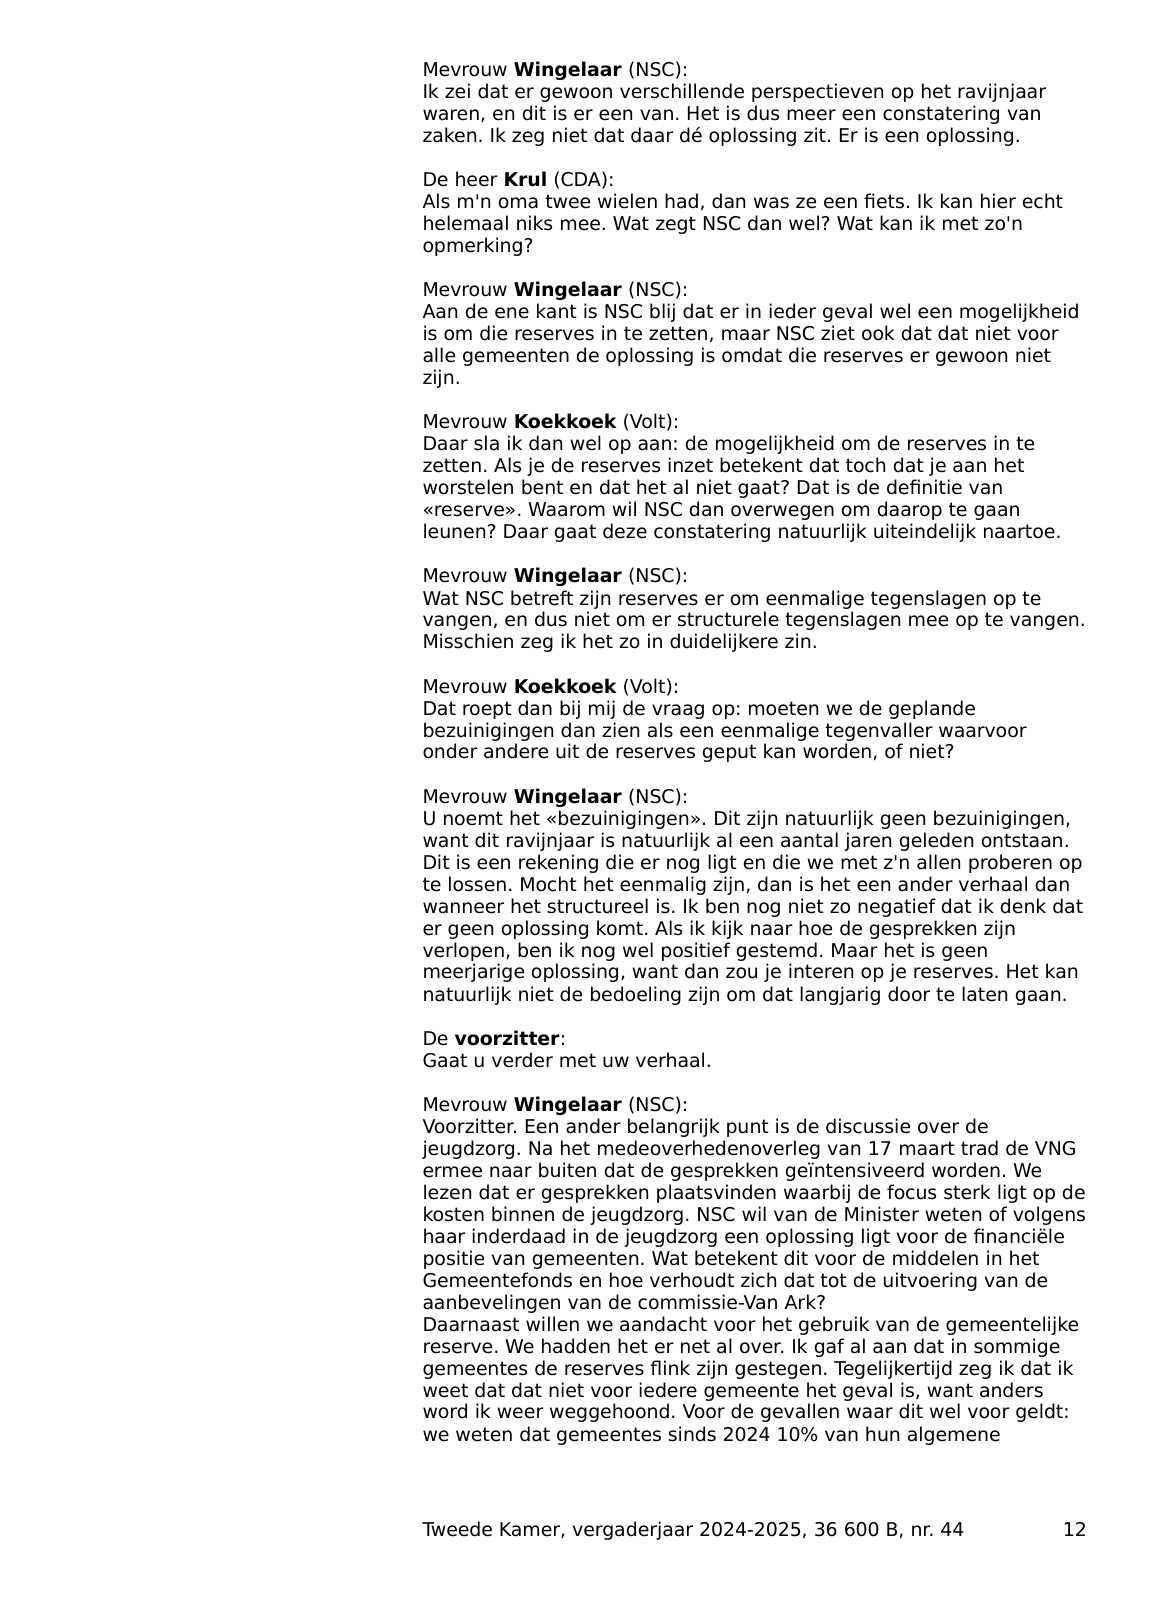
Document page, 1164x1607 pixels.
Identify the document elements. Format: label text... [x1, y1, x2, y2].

text Voorzitter. Een ander belangrijk punt is de discussie over de jeugdzorg. Na het medeoverhedenoverleg van 17 maart trad de VNG ermee naar buiten dat de gesprekken geïntensiveerd worden. We lezen dat er gesprekken plaatsvinden waarbij de focus sterk ligt op de kosten binnen de jeugdzorg. NSC wil van de Minister weten of volgens haar inderdaad in de jeugdzorg een oplossing ligt voor de financiële positie van gemeenten. Wat betekent dit voor de middelen in het Gemeentefonds en hoe verhoudt zich dat tot de uitvoering van de aanbevelingen van de commissie-Van Ark? [422, 1116, 1087, 1313]
text Mevrouw Koekkoek (Volt): [422, 676, 1087, 697]
text Mevrouw Wingelaar (NSC): [422, 565, 1087, 587]
text Mevrouw Wingelaar (NSC): [422, 786, 1087, 808]
text Mevrouw Koekkoek (Volt): [422, 411, 1087, 433]
text Aan de ene kant is NSC blij dat er in ieder geval wel een mogelijkheid is om die reserves in te zetten, maar NSC ziet ook dat dat niet voor alle gemeenten de oplossing is omdat die reserves er gewoon niet zijn. [422, 301, 1087, 389]
text U noemt het «bezuinigingen». Dit zijn natuurlijk geen bezuinigingen, want dit ravijnjaar is natuurlijk al een aantal jaren geleden ontstaan. Dit is een rekening die er nog ligt en die we met z'n allen proberen op te lossen. Mocht het eenmalig zijn, dan is het een ander verhaal dan wanneer het structureel is. Ik ben nog niet zo negatief dat ik denk dat er geen oplossing komt. Als ik kijk naar hoe de gesprekken zijn verlopen, ben ik nog wel positief gestemd. Maar het is geen meerjarige oplossing, want dan zou je interen op je reserves. Het kan natuurlijk niet de bedoeling zijn om dat langjarig door te laten gaan. [422, 808, 1087, 1005]
text Mevrouw Wingelaar (NSC): [422, 59, 1087, 81]
text De heer Krul (CDA): [422, 169, 1087, 191]
text Mevrouw Wingelaar (NSC): [422, 1094, 1087, 1116]
text Als m'n oma twee wielen had, dan was ze een fiets. Ik kan hier echt helemaal niks mee. Wat zegt NSC dan wel? Wat kan ik met zo'n opmerking? [422, 191, 1087, 257]
text Ik zei dat er gewoon verschillende perspectieven op het ravijnjaar waren, en dit is er een van. Het is dus meer een constatering van zaken. Ik zeg niet dat daar dé oplossing zit. Er is een oplossing. [422, 81, 1087, 147]
text Mevrouw Wingelaar (NSC): [422, 279, 1087, 301]
text Dat roept dan bij mij de vraag op: moeten we de geplande bezuinigingen dan zien als een eenmalige tegenvaller waarvoor onder andere uit de reserves geput kan worden, of niet? [422, 697, 1087, 763]
text De voorzitter: [422, 1028, 1087, 1049]
text Wat NSC betreft zijn reserves er om eenmalige tegenslagen op te vangen, en dus niet om er structurele tegenslagen mee op te vangen. Misschien zeg ik het zo in duidelijkere zin. [422, 587, 1087, 653]
text Daarnaast willen we aandacht voor het gebruik van de gemeentelijke reserve. We hadden het er net al over. Ik gaf al aan dat in sommige gemeentes de reserves flink zijn gestegen. Tegelijkertijd zeg ik dat ik weet dat dat niet voor iedere gemeente het geval is, want anders word ik weer weggehoond. Voor de gevallen waar dit wel voor geldt: we weten dat gemeentes sinds 2024 10% van hun algemene [422, 1313, 1087, 1445]
text Gaat u verder met uw verhaal. [422, 1049, 1087, 1072]
text Daar sla ik dan wel op aan: de mogelijkheid om de reserves in te zetten. Als je de reserves inzet betekent dat toch dat je aan het worstelen bent en dat het al niet gaat? Dat is de definitie van «reserve». Waarom wil NSC dan overwegen om daarop te gaan leunen? Daar gaat deze constatering natuurlijk uiteindelijk naartoe. [422, 433, 1087, 543]
